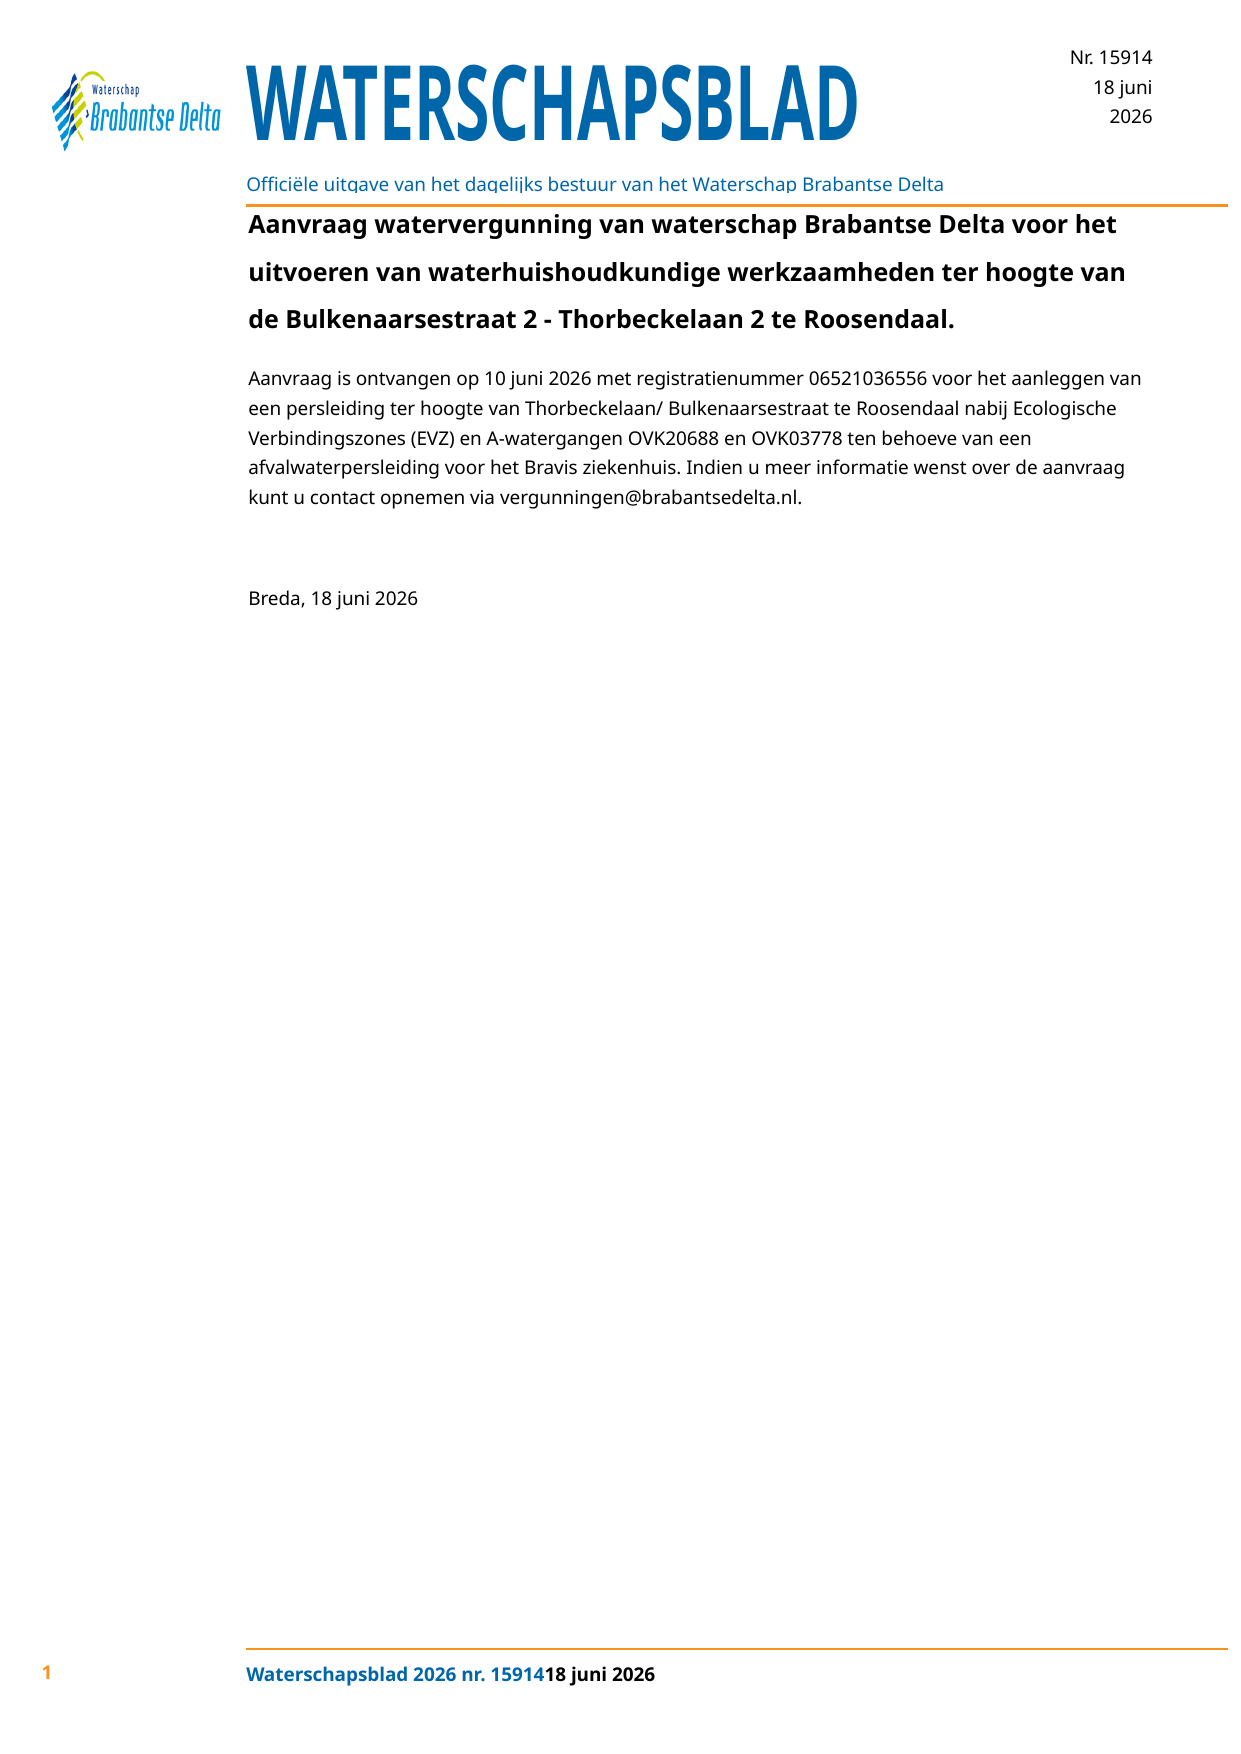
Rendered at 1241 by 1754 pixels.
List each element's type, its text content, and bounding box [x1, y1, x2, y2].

text Aanvraag is ontvangen op 10 juni 2026 met registratienummer 06521036556 voor het aanleggen van een persleiding ter hoogte van Thorbeckelaan/ Bulkenaarsestraat te Roosendaal nabij Ecologische Verbindingszones (EVZ) en A-watergangen OVK20688 en OVK03778 ten behoeve van een afvalwaterpersleiding voor het Bravis ziekenhuis. Indien u meer informatie wenst over de aanvraag kunt u contact opnemen via vergunningen@brabantsedelta.nl. [248, 366, 1152, 509]
text Aanvraag watervergunning van waterschap Brabantse Delta voor het uitvoeren van waterhuishoudkundige werkzaamheden ter hoogte van de Bulkenaarsestraat 2 - Thorbeckelaan 2 te Roosendaal. [248, 207, 1152, 336]
picture [41, 47, 231, 172]
text Breda, 18 juni 2026 [248, 585, 1152, 610]
